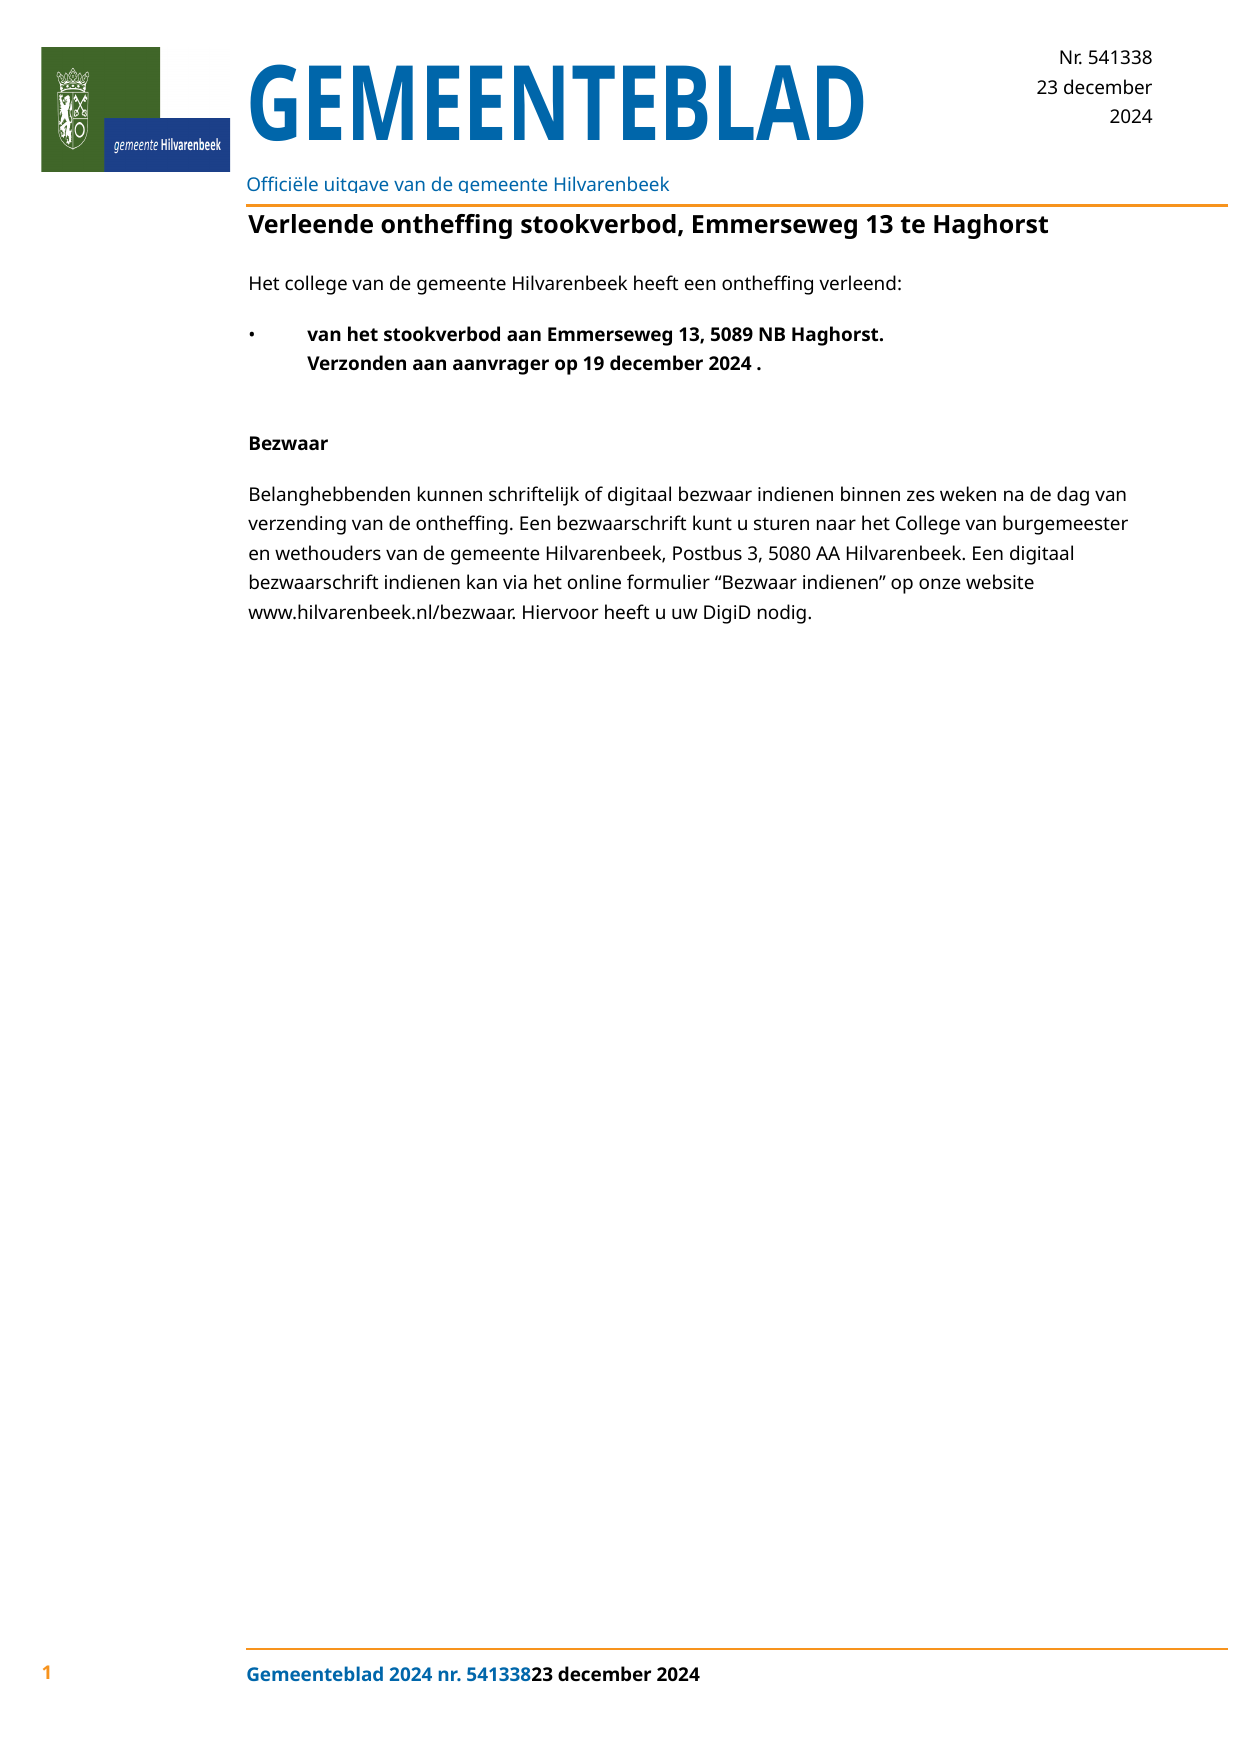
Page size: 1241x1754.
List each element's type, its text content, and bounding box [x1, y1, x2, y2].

text Belanghebbenden kunnen schriftelijk of digitaal bezwaar indienen binnen zes weken na de dag van verzending van de ontheffing. Een bezwaarschrift kunt u sturen naar het College van burgemeester en wethouders van de gemeente Hilvarenbeek, Postbus 3, 5080 AA Hilvarenbeek. Een digitaal bezwaarschrift indienen kan via het online formulier “Bezwaar indienen” op onze website www.hilvarenbeek.nl/bezwaar. Hiervoor heeft u uw DigiD nodig. [248, 481, 1152, 625]
list Verzonden aan aanvrager op 19 december 2024 . [248, 350, 1152, 376]
text Bezwaar [248, 430, 1152, 456]
text Het college van de gemeente Hilvarenbeek heeft een ontheffing verleend: [248, 270, 1152, 296]
text Verleende ontheffing stookverbod, Emmerseweg 13 te Haghorst [248, 207, 1152, 241]
list van het stookverbod aan Emmerseweg 13, 5089 NB Haghorst. [248, 321, 1152, 346]
picture [41, 47, 231, 172]
